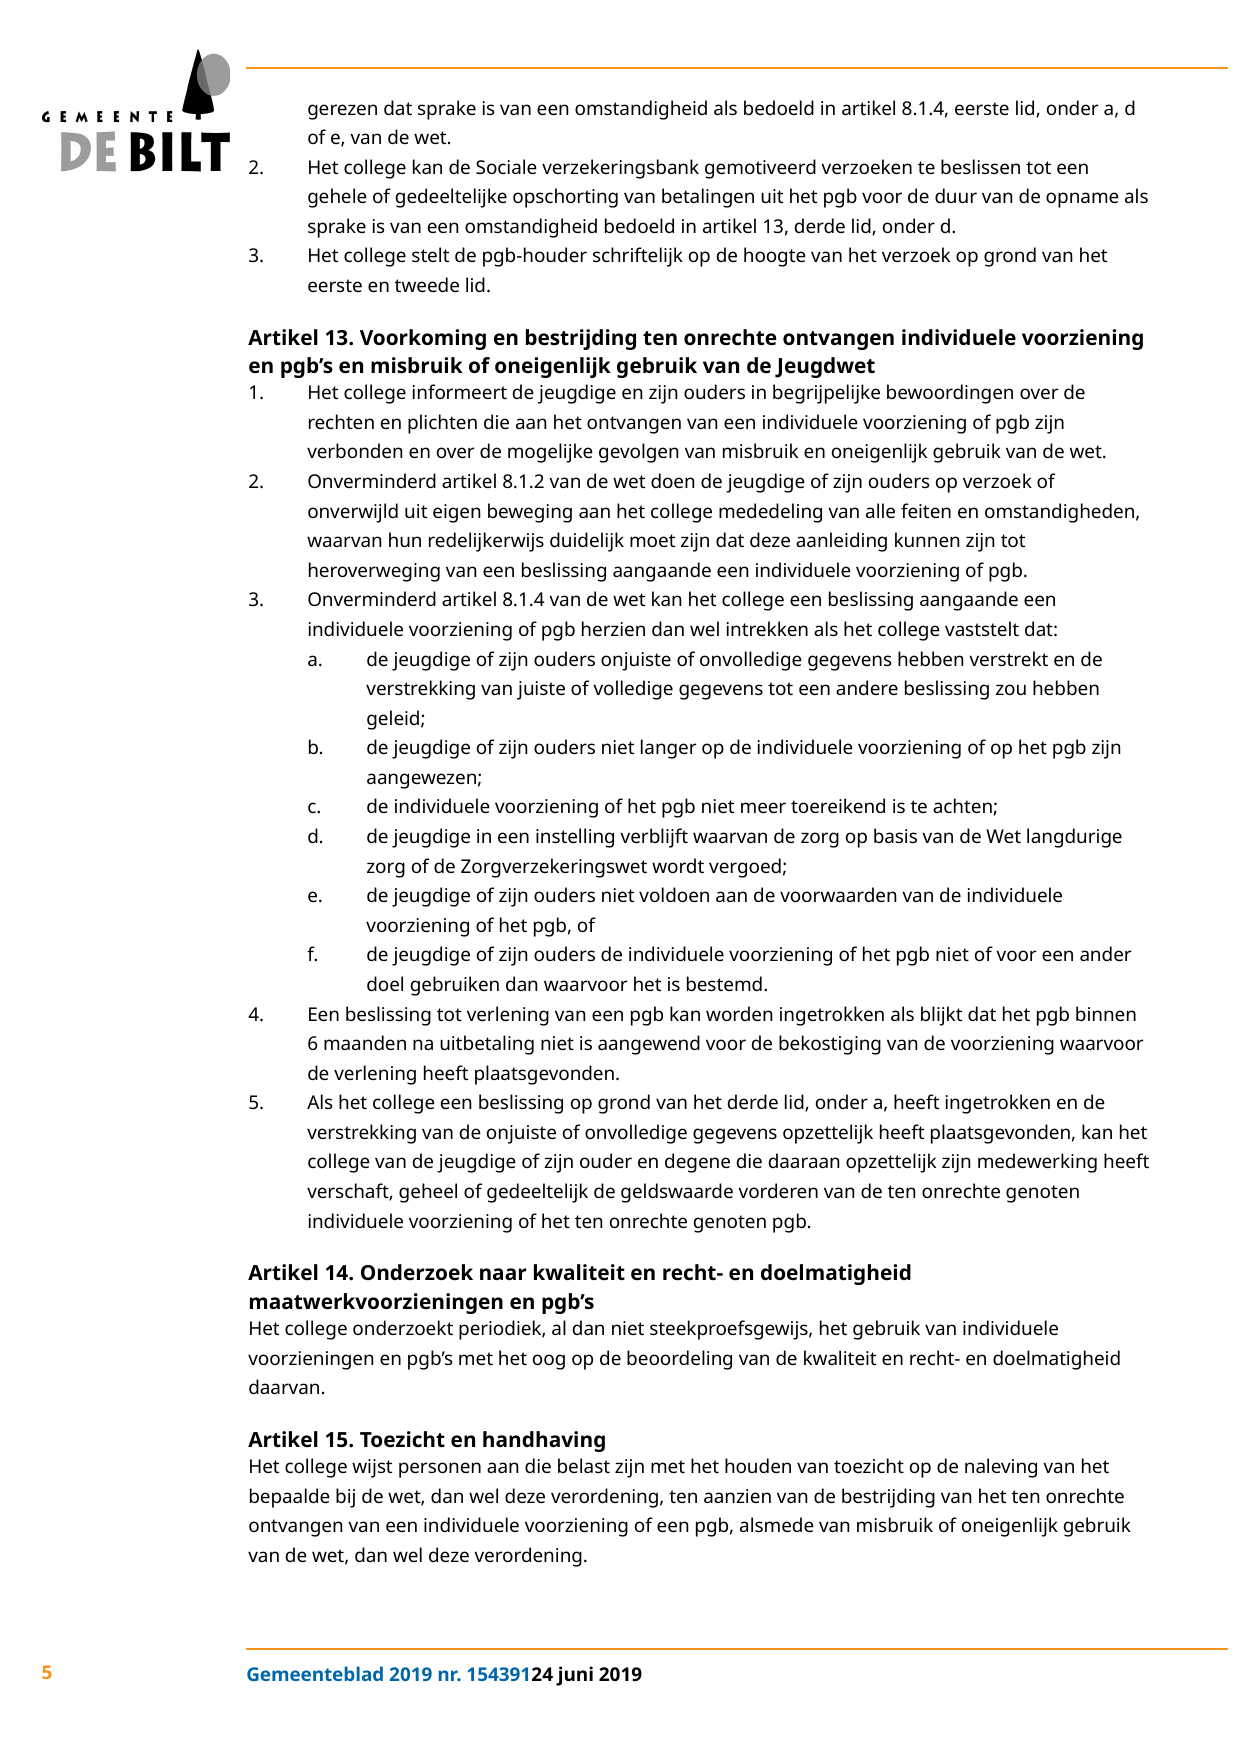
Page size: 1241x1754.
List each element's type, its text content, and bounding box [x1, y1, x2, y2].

text Het college onderzoekt periodiek, al dan niet steekproefsgewijs, het gebruik van individuele voorzieningen en pgb’s met het oog op de beoordeling van de kwaliteit en recht- en doelmatigheid daarvan. [248, 1315, 1152, 1400]
list de jeugdige of zijn ouders niet langer op de individuele voorziening of op het pgb zijn aangewezen; [307, 734, 1152, 790]
list de individuele voorziening of het pgb niet meer toereikend is te achten; [307, 794, 1152, 819]
list Het college stelt de pgb-houder schriftelijk op de hoogte van het verzoek op grond van het eerste en tweede lid. [248, 243, 1152, 298]
list Onverminderd artikel 8.1.2 van de wet doen de jeugdige of zijn ouders op verzoek of onverwijld uit eigen beweging aan het college mededeling van alle feiten en omstandigheden, waarvan hun redelijkerwijs duidelijk moet zijn dat deze aanleiding kunnen zijn tot heroverweging van een beslissing aangaande een individuele voorziening of pgb. [248, 468, 1152, 583]
list de jeugdige in een instelling verblijft waarvan de zorg op basis van de Wet langdurige zorg of de Zorgverzekeringswet wordt vergoed; [307, 823, 1152, 879]
list Het college kan de Sociale verzekeringsbank gemotiveerd verzoeken te beslissen tot een gehele of gedeeltelijke opschorting van betalingen uit het pgb voor de duur van de opname als sprake is van een omstandigheid bedoeld in artikel 13, derde lid, onder d. [248, 154, 1152, 239]
text Artikel 13. Voorkoming en bestrijding ten onrechte ontvangen individuele voorziening en pgb’s en misbruik of oneigenlijk gebruik van de Jeugdwet [248, 323, 1152, 379]
list de jeugdige of zijn ouders niet voldoen aan de voorwaarden van de individuele voorziening of het pgb, of [307, 882, 1152, 938]
picture [41, 47, 231, 172]
list gerezen dat sprake is van een omstandigheid als bedoeld in artikel 8.1.4, eerste lid, onder a, d of e, van de wet. [248, 95, 1152, 150]
text Het college wijst personen aan die belast zijn met het houden van toezicht op de naleving van het bepaalde bij de wet, dan wel deze verordening, ten aanzien van de bestrijding van het ten onrechte ontvangen van een individuele voorziening of een pgb, alsmede van misbruik of oneigenlijk gebruik van de wet, dan wel deze verordening. [248, 1453, 1152, 1568]
list Het college informeert de jeugdige en zijn ouders in begrijpelijke bewoordingen over de rechten en plichten die aan het ontvangen van een individuele voorziening of pgb zijn verbonden en over de mogelijke gevolgen van misbruik en oneigenlijk gebruik van de wet. [248, 379, 1152, 464]
list Een beslissing tot verlening van een pgb kan worden ingetrokken als blijkt dat het pgb binnen 6 maanden na uitbetaling niet is aangewend voor de bekostiging van de voorziening waarvoor de verlening heeft plaatsgevonden. [248, 1001, 1152, 1086]
list Onverminderd artikel 8.1.4 van de wet kan het college een beslissing aangaande een individuele voorziening of pgb herzien dan wel intrekken als het college vaststelt dat: [248, 587, 1152, 642]
text Artikel 14. Onderzoek naar kwaliteit en recht- en doelmatigheid maatwerkvoorzieningen en pgb’s [248, 1258, 1152, 1315]
list de jeugdige of zijn ouders de individuele voorziening of het pgb niet of voor een ander doel gebruiken dan waarvoor het is bestemd. [307, 942, 1152, 997]
text Artikel 15. Toezicht en handhaving [248, 1425, 1152, 1453]
list Als het college een beslissing op grond van het derde lid, onder a, heeft ingetrokken en de verstrekking van de onjuiste of onvolledige gegevens opzettelijk heeft plaatsgevonden, kan het college van de jeugdige of zijn ouder en degene die daaraan opzettelijk zijn medewerking heeft verschaft, geheel of gedeeltelijk de geldswaarde vorderen van de ten onrechte genoten individuele voorziening of het ten onrechte genoten pgb. [248, 1089, 1152, 1234]
list de jeugdige of zijn ouders onjuiste of onvolledige gegevens hebben verstrekt en de verstrekking van juiste of volledige gegevens tot een andere beslissing zou hebben geleid; [307, 646, 1152, 731]
